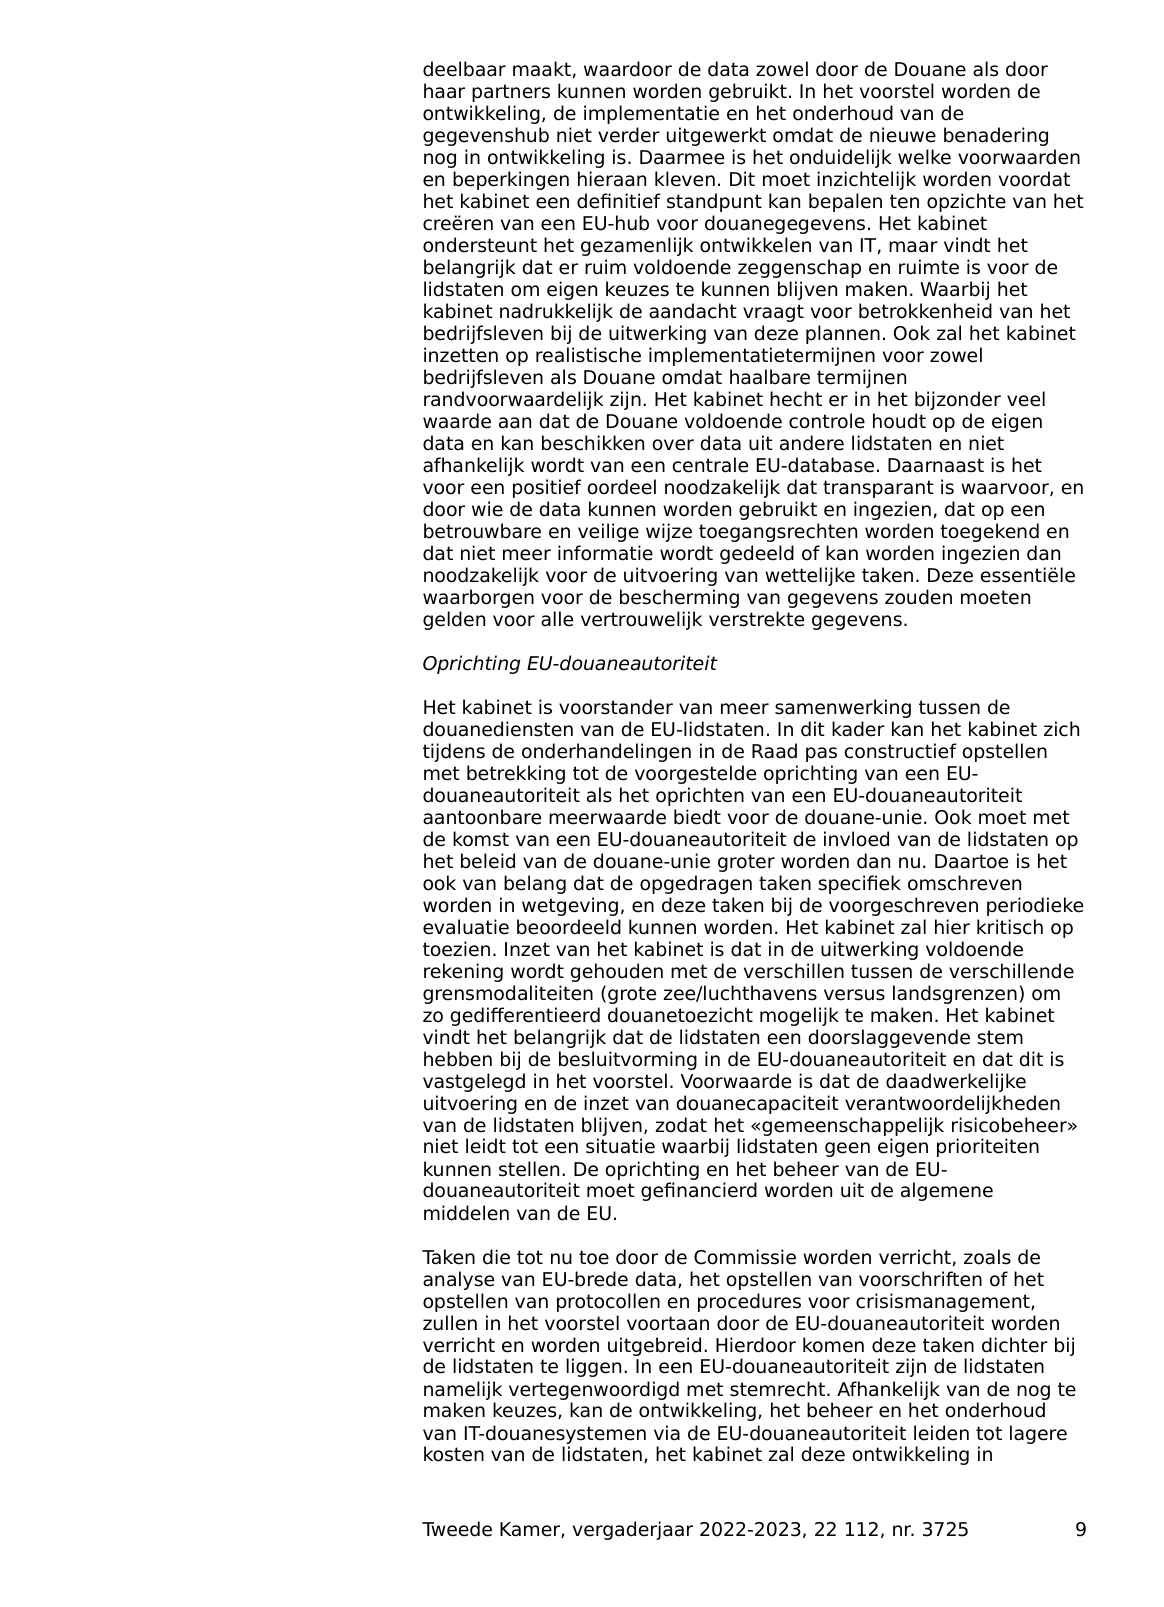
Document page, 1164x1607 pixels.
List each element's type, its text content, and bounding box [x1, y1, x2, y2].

text deelbaar maakt, waardoor de data zowel door de Douane als door haar partners kunnen worden gebruikt. In het voorstel worden de ontwikkeling, de implementatie en het onderhoud van de gegevenshub niet verder uitgewerkt omdat de nieuwe benadering nog in ontwikkeling is. Daarmee is het onduidelijk welke voorwaarden en beperkingen hieraan kleven. Dit moet inzichtelijk worden voordat het kabinet een definitief standpunt kan bepalen ten opzichte van het creëren van een EU-hub voor douanegegevens. Het kabinet ondersteunt het gezamenlijk ontwikkelen van IT, maar vindt het belangrijk dat er ruim voldoende zeggenschap en ruimte is voor de lidstaten om eigen keuzes te kunnen blijven maken. Waarbij het kabinet nadrukkelijk de aandacht vraagt voor betrokkenheid van het bedrijfsleven bij de uitwerking van deze plannen. Ook zal het kabinet inzetten op realistische implementatietermijnen voor zowel bedrijfsleven als Douane omdat haalbare termijnen randvoorwaardelijk zijn. Het kabinet hecht er in het bijzonder veel waarde aan dat de Douane voldoende controle houdt op de eigen data en kan beschikken over data uit andere lidstaten en niet afhankelijk wordt van een centrale EU-database. Daarnaast is het voor een positief oordeel noodzakelijk dat transparant is waarvoor, en door wie de data kunnen worden gebruikt en ingezien, dat op een betrouwbare en veilige wijze toegangsrechten worden toegekend en dat niet meer informatie wordt gedeeld of kan worden ingezien dan noodzakelijk voor de uitvoering van wettelijke taken. Deze essentiële waarborgen voor de bescherming van gegevens zouden moeten gelden voor alle vertrouwelijk verstrekte gegevens. [422, 59, 1087, 631]
text Taken die tot nu toe door de Commissie worden verricht, zoals de analyse van EU-brede data, het opstellen van voorschriften of het opstellen van protocollen en procedures voor crisismanagement, zullen in het voorstel voortaan door de EU-douaneautoriteit worden verricht en worden uitgebreid. Hierdoor komen deze taken dichter bij de lidstaten te liggen. In een EU-douaneautoriteit zijn de lidstaten namelijk vertegenwoordigd met stemrecht. Afhankelijk van de nog te maken keuzes, kan de ontwikkeling, het beheer en het onderhoud van IT-douanesystemen via de EU-douaneautoriteit leiden tot lagere kosten van de lidstaten, het kabinet zal deze ontwikkeling in [422, 1247, 1087, 1466]
subtitle Oprichting EU-douaneautoriteit [422, 653, 1087, 675]
text Het kabinet is voorstander van meer samenwerking tussen de douanediensten van de EU-lidstaten. In dit kader kan het kabinet zich tijdens de onderhandelingen in de Raad pas constructief opstellen met betrekking tot de voorgestelde oprichting van een EU-douaneautoriteit als het oprichten van een EU-douaneautoriteit aantoonbare meerwaarde biedt voor de douane-unie. Ook moet met de komst van een EU-douaneautoriteit de invloed van de lidstaten op het beleid van de douane-unie groter worden dan nu. Daartoe is het ook van belang dat de opgedragen taken specifiek omschreven worden in wetgeving, en deze taken bij de voorgeschreven periodieke evaluatie beoordeeld kunnen worden. Het kabinet zal hier kritisch op toezien. Inzet van het kabinet is dat in de uitwerking voldoende rekening wordt gehouden met de verschillen tussen de verschillende grensmodaliteiten (grote zee/luchthavens versus landsgrenzen) om zo gedifferentieerd douanetoezicht mogelijk te maken. Het kabinet vindt het belangrijk dat de lidstaten een doorslaggevende stem hebben bij de besluitvorming in de EU-douaneautoriteit en dat dit is vastgelegd in het voorstel. Voorwaarde is dat de daadwerkelijke uitvoering en de inzet van douanecapaciteit verantwoordelijkheden van de lidstaten blijven, zodat het «gemeenschappelijk risicobeheer» niet leidt tot een situatie waarbij lidstaten geen eigen prioriteiten kunnen stellen. De oprichting en het beheer van de EU-douaneautoriteit moet gefinancierd worden uit de algemene middelen van de EU. [422, 697, 1087, 1224]
